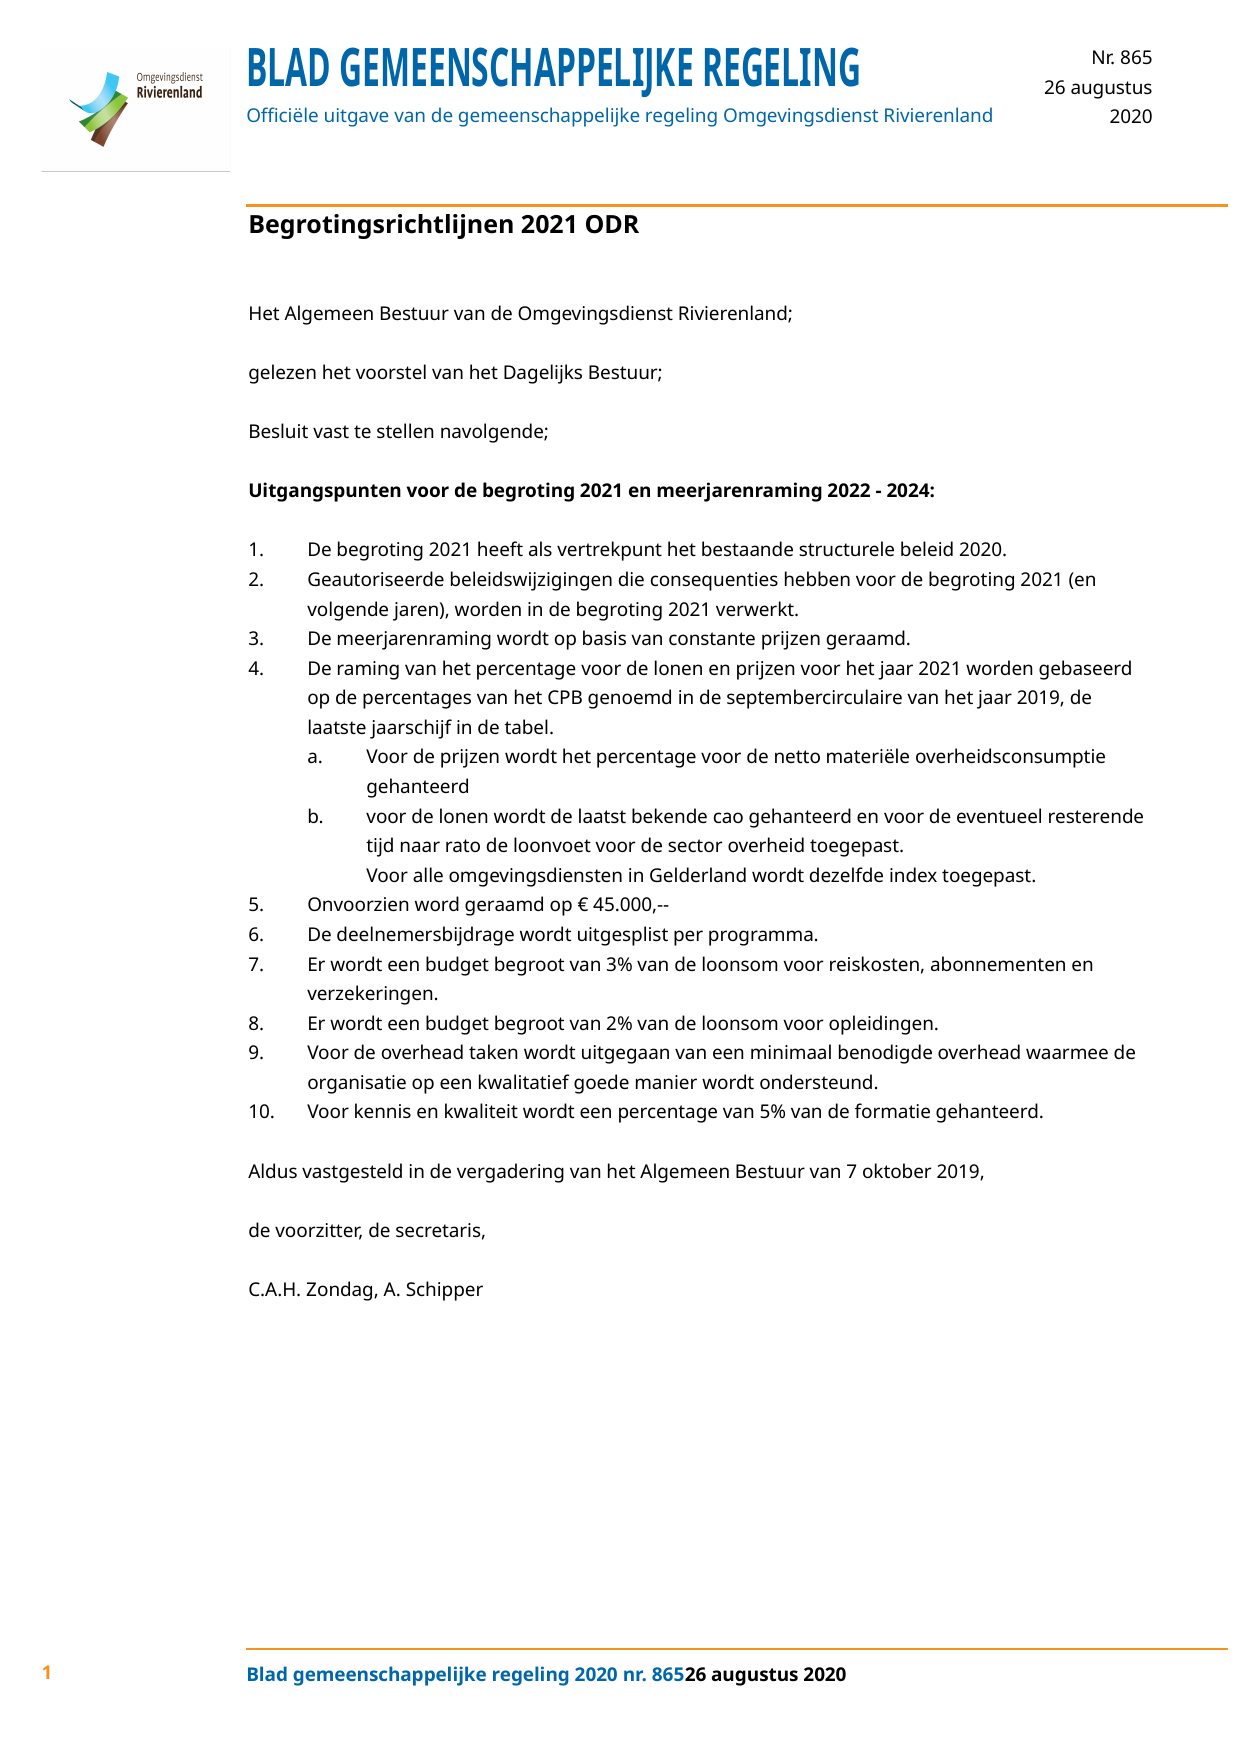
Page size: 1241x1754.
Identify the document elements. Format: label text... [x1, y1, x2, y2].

list De deelnemersbijdrage wordt uitgesplist per programma. [248, 921, 1152, 947]
text gelezen het voorstel van het Dagelijks Bestuur; [248, 359, 1152, 385]
picture [41, 47, 231, 172]
list Onvoorzien word geraamd op € 45.000,-- [248, 892, 1152, 917]
text Begrotingsrichtlijnen 2021 ODR [248, 207, 1152, 241]
list voor de lonen wordt de laatst bekende cao gehanteerd en voor de eventueel resterende tijd naar rato de loonvoet voor de sector overheid toegepast. [307, 803, 1152, 858]
list De meerjarenraming wordt op basis van constante prijzen geraamd. [248, 625, 1152, 651]
text C.A.H. Zondag, A. Schipper [248, 1276, 1152, 1302]
list Er wordt een budget begroot van 2% van de loonsom voor opleidingen. [248, 1010, 1152, 1036]
list De raming van het percentage voor de lonen en prijzen voor het jaar 2021 worden gebaseerd op de percentages van het CPB genoemd in de septembercirculaire van het jaar 2019, de laatste jaarschijf in de tabel. [248, 655, 1152, 740]
list Voor kennis en kwaliteit wordt een percentage van 5% van de formatie gehanteerd. [248, 1099, 1152, 1124]
list De begroting 2021 heeft als vertrekpunt het bestaande structurele beleid 2020. [248, 537, 1152, 562]
text Het Algemeen Bestuur van de Omgevingsdienst Rivierenland; [248, 300, 1152, 326]
text Besluit vast te stellen navolgende; [248, 418, 1152, 444]
list Geautoriseerde beleidswijzigingen die consequenties hebben voor de begroting 2021 (en volgende jaren), worden in de begroting 2021 verwerkt. [248, 566, 1152, 621]
list Voor de prijzen wordt het percentage voor de netto materiële overheidsconsumptie gehanteerd [307, 744, 1152, 799]
list Er wordt een budget begroot van 3% van de loonsom voor reiskosten, abonnementen en verzekeringen. [248, 951, 1152, 1006]
text Aldus vastgesteld in de vergadering van het Algemeen Bestuur van 7 oktober 2019, [248, 1158, 1152, 1183]
list Voor alle omgevingsdiensten in Gelderland wordt dezelfde index toegepast. [307, 862, 1152, 888]
list Voor de overhead taken wordt uitgegaan van een minimaal benodigde overhead waarmee de organisatie op een kwalitatief goede manier wordt ondersteund. [248, 1039, 1152, 1095]
text de voorzitter, de secretaris, [248, 1217, 1152, 1243]
text Uitgangspunten voor de begroting 2021 en meerjarenraming 2022 - 2024: [248, 477, 1152, 503]
